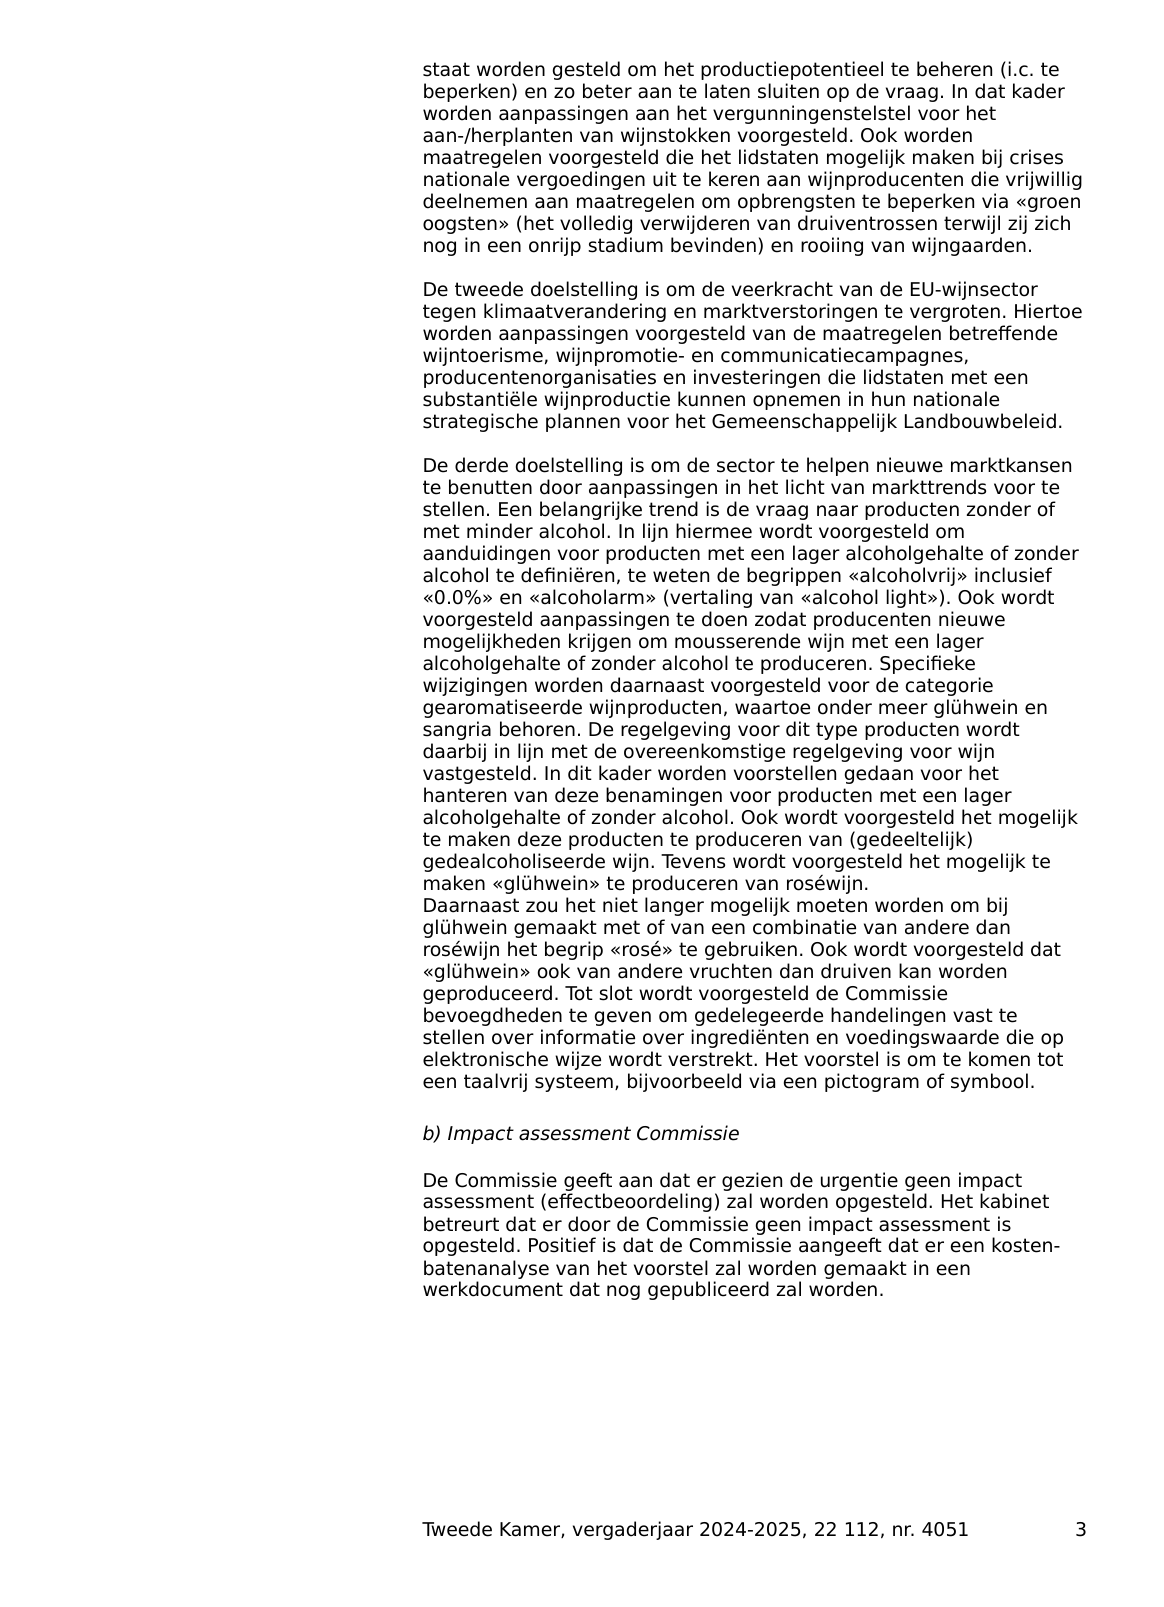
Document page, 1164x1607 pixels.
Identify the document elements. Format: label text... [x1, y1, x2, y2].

text Daarnaast zou het niet langer mogelijk moeten worden om bij glühwein gemaakt met of van een combinatie van andere dan roséwijn het begrip «rosé» te gebruiken. Ook wordt voorgesteld dat «glühwein» ook van andere vruchten dan druiven kan worden geproduceerd. Tot slot wordt voorgesteld de Commissie bevoegdheden te geven om gedelegeerde handelingen vast te stellen over informatie over ingrediënten en voedingswaarde die op elektronische wijze wordt verstrekt. Het voorstel is om te komen tot een taalvrij systeem, bijvoorbeeld via een pictogram of symbool. [422, 895, 1087, 1092]
text staat worden gesteld om het productiepotentieel te beheren (i.c. te beperken) en zo beter aan te laten sluiten op de vraag. In dat kader worden aanpassingen aan het vergunningenstelstel voor het aan-/herplanten van wijnstokken voorgesteld. Ook worden maatregelen voorgesteld die het lidstaten mogelijk maken bij crises nationale vergoedingen uit te keren aan wijnproducenten die vrijwillig deelnemen aan maatregelen om opbrengsten te beperken via «groen oogsten» (het volledig verwijderen van druiventrossen terwijl zij zich nog in een onrijp stadium bevinden) en rooiing van wijngaarden. [422, 59, 1087, 257]
text De derde doelstelling is om de sector te helpen nieuwe marktkansen te benutten door aanpassingen in het licht van markttrends voor te stellen. Een belangrijke trend is de vraag naar producten zonder of met minder alcohol. In lijn hiermee wordt voorgesteld om aanduidingen voor producten met een lager alcoholgehalte of zonder alcohol te definiëren, te weten de begrippen «alcoholvrij» inclusief «0.0%» en «alcoholarm» (vertaling van «alcohol light»). Ook wordt voorgesteld aanpassingen te doen zodat producenten nieuwe mogelijkheden krijgen om mousserende wijn met een lager alcoholgehalte of zonder alcohol te produceren. Specifieke wijzigingen worden daarnaast voorgesteld voor de categorie gearomatiseerde wijnproducten, waartoe onder meer glühwein en sangria behoren. De regelgeving voor dit type producten wordt daarbij in lijn met de overeenkomstige regelgeving voor wijn vastgesteld. In dit kader worden voorstellen gedaan voor het hanteren van deze benamingen voor producten met een lager alcoholgehalte of zonder alcohol. Ook wordt voorgesteld het mogelijk te maken deze producten te produceren van (gedeeltelijk) gedealcoholiseerde wijn. Tevens wordt voorgesteld het mogelijk te maken «glühwein» te produceren van roséwijn. [422, 455, 1087, 895]
text De Commissie geeft aan dat er gezien de urgentie geen impact assessment (effectbeoordeling) zal worden opgesteld. Het kabinet betreurt dat er door de Commissie geen impact assessment is opgesteld. Positief is dat de Commissie aangeeft dat er een kosten-batenanalyse van het voorstel zal worden gemaakt in een werkdocument dat nog gepubliceerd zal worden. [422, 1169, 1087, 1301]
text De tweede doelstelling is om de veerkracht van de EU-wijnsector tegen klimaatverandering en marktverstoringen te vergroten. Hiertoe worden aanpassingen voorgesteld van de maatregelen betreffende wijntoerisme, wijnpromotie- en communicatiecampagnes, producentenorganisaties en investeringen die lidstaten met een substantiële wijnproductie kunnen opnemen in hun nationale strategische plannen voor het Gemeenschappelijk Landbouwbeleid. [422, 279, 1087, 433]
subtitle b) Impact assessment Commissie [422, 1122, 1087, 1144]
